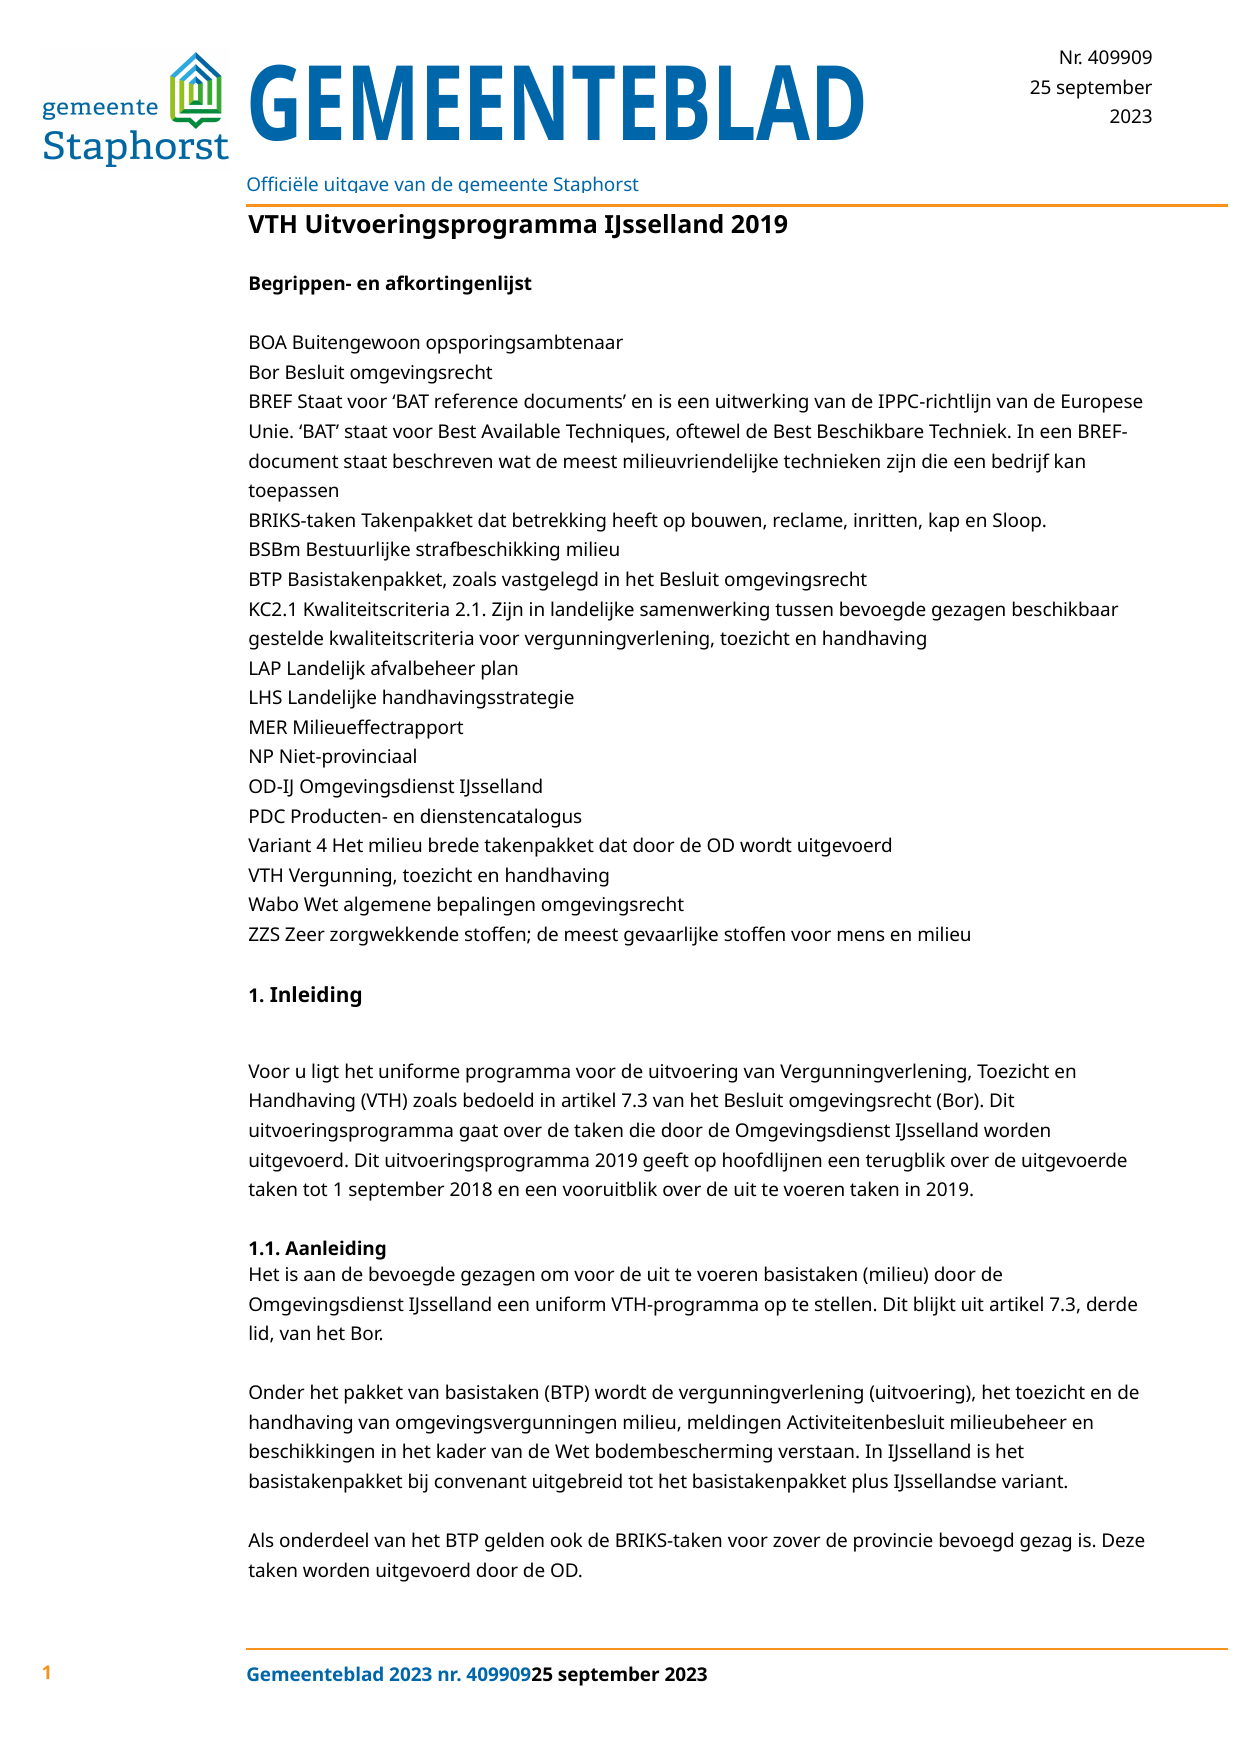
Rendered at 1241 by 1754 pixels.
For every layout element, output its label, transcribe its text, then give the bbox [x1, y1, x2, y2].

text Het is aan de bevoegde gezagen om voor de uit te voeren basistaken (milieu) door de Omgevingsdienst IJsselland een uniform VTH-programma op te stellen. Dit blijkt uit artikel 7.3, derde lid, van het Bor. [248, 1261, 1152, 1346]
text Onder het pakket van basistaken (BTP) wordt de vergunningverlening (uitvoering), het toezicht en de handhaving van omgevingsvergunningen milieu, meldingen Activiteitenbesluit milieubeheer en beschikkingen in het kader van de Wet bodembescherming verstaan. In IJsselland is het basistakenpakket bij convenant uitgebreid tot het basistakenpakket plus IJssellandse variant. [248, 1379, 1152, 1494]
text BOA Buitengewoon opsporingsambtenaar [248, 329, 1152, 355]
picture [41, 47, 231, 172]
text Bor Besluit omgevingsrecht [248, 359, 1152, 385]
text PDC Producten- en dienstencatalogus [248, 803, 1152, 828]
text Variant 4 Het milieu brede takenpakket dat door de OD wordt uitgevoerd [248, 832, 1152, 858]
text 1. Inleiding [248, 980, 1152, 1009]
text Als onderdeel van het BTP gelden ook de BRIKS-taken voor zover de provincie bevoegd gezag is. Deze taken worden uitgevoerd door de OD. [248, 1527, 1152, 1583]
text KC2.1 Kwaliteitscriteria 2.1. Zijn in landelijke samenwerking tussen bevoegde gezagen beschikbaar gestelde kwaliteitscriteria voor vergunningverlening, toezicht en handhaving [248, 596, 1152, 651]
text VTH Uitvoeringsprogramma IJsselland 2019 [248, 207, 1152, 241]
text VTH Vergunning, toezicht en handhaving [248, 862, 1152, 888]
text MER Milieueffectrapport [248, 714, 1152, 740]
text Begrippen- en afkortingenlijst [248, 270, 1152, 296]
text BREF Staat voor ‘BAT reference documents’ en is een uitwerking van de IPPC-richtlijn van de Europese Unie. ‘BAT’ staat voor Best Available Techniques, oftewel de Best Beschikbare Techniek. In een BREF-document staat beschreven wat de meest milieuvriendelijke technieken zijn die een bedrijf kan toepassen [248, 389, 1152, 503]
text NP Niet-provinciaal [248, 744, 1152, 769]
text Wabo Wet algemene bepalingen omgevingsrecht [248, 892, 1152, 917]
text BTP Basistakenpakket, zoals vastgelegd in het Besluit omgevingsrecht [248, 566, 1152, 592]
text Voor u ligt het uniforme programma voor de uitvoering van Vergunningverlening, Toezicht en Handhaving (VTH) zoals bedoeld in artikel 7.3 van het Besluit omgevingsrecht (Bor). Dit uitvoeringsprogramma gaat over de taken die door de Omgevingsdienst IJsselland worden uitgevoerd. Dit uitvoeringsprogramma 2019 geeft op hoofdlijnen een terugblik over de uitgevoerde taken tot 1 september 2018 en een vooruitblik over de uit te voeren taken in 2019. [248, 1058, 1152, 1202]
text BSBm Bestuurlijke strafbeschikking milieu [248, 537, 1152, 562]
text BRIKS-taken Takenpakket dat betrekking heeft op bouwen, reclame, inritten, kap en Sloop. [248, 507, 1152, 533]
text LHS Landelijke handhavingsstrategie [248, 684, 1152, 710]
text ZZS Zeer zorgwekkende stoffen; de meest gevaarlijke stoffen voor mens en milieu [248, 921, 1152, 947]
text LAP Landelijk afvalbeheer plan [248, 655, 1152, 681]
text OD-IJ Omgevingsdienst IJsselland [248, 773, 1152, 799]
text 1.1. Aanleiding [248, 1236, 1152, 1261]
